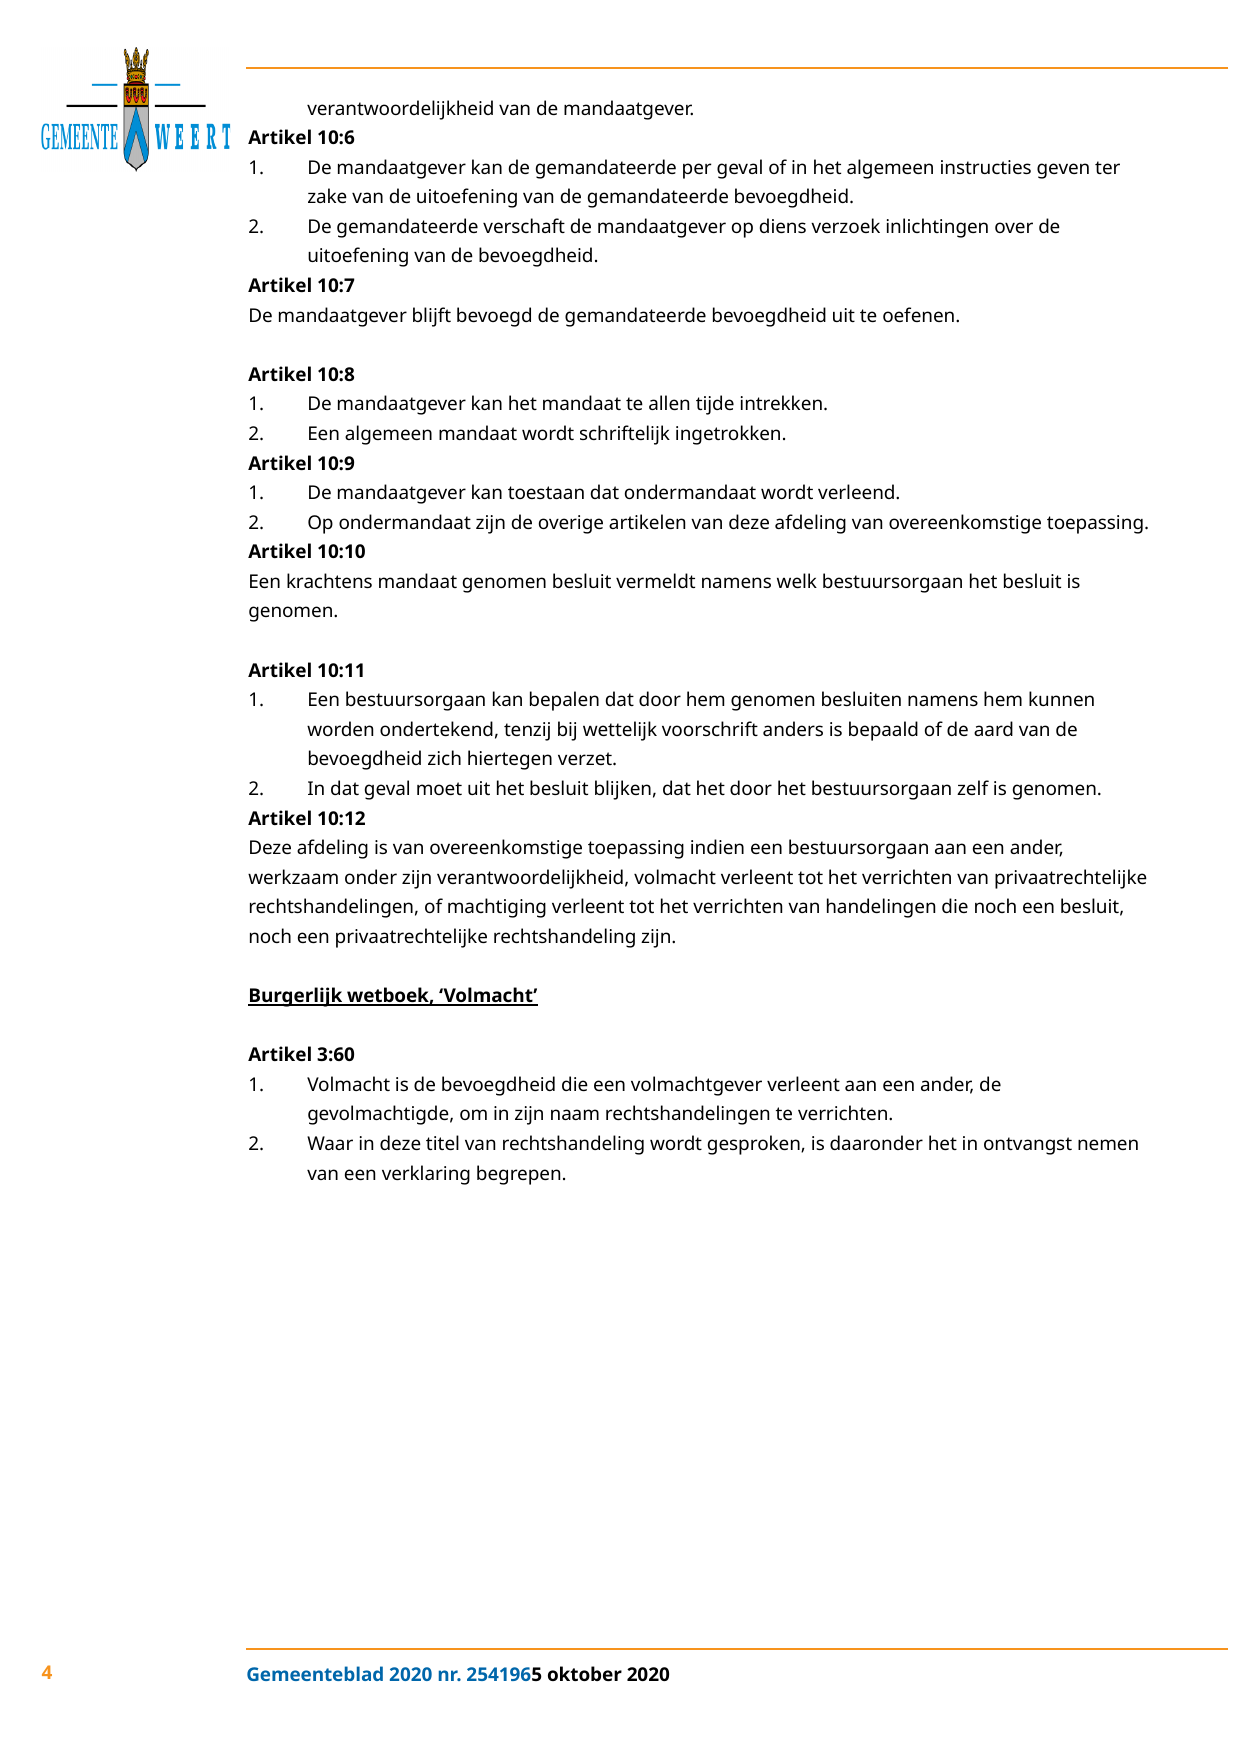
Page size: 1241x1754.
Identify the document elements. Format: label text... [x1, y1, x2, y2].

list Waar in deze titel van rechtshandeling wordt gesproken, is daaronder het in ontvangst nemen van een verklaring begrepen. [248, 1130, 1152, 1186]
text Artikel 10:11 [248, 657, 1152, 683]
list De mandaatgever kan toestaan dat ondermandaat wordt verleend. [248, 479, 1152, 505]
list De gemandateerde verschaft de mandaatgever op diens verzoek inlichtingen over de uitoefening van de bevoegdheid. [248, 213, 1152, 268]
list Een bestuursorgaan kan bepalen dat door hem genomen besluiten namens hem kunnen worden ondertekend, tenzij bij wettelijk voorschrift anders is bepaald of de aard van de bevoegdheid zich hiertegen verzet. [248, 686, 1152, 771]
list Een algemeen mandaat wordt schriftelijk ingetrokken. [248, 420, 1152, 446]
list De mandaatgever kan de gemandateerde per geval of in het algemeen instructies geven ter zake van de uitoefening van de gemandateerde bevoegdheid. [248, 154, 1152, 209]
list Op ondermandaat zijn de overige artikelen van deze afdeling van overeenkomstige toepassing. [248, 509, 1152, 535]
list Volmacht is de bevoegdheid die een volmachtgever verleent aan een ander, de gevolmachtigde, om in zijn naam rechtshandelingen te verrichten. [248, 1071, 1152, 1126]
list De mandaatgever kan het mandaat te allen tijde intrekken. [248, 391, 1152, 416]
text Burgerlijk wetboek, ‘Volmacht’ [248, 982, 1152, 1008]
text Artikel 10:7 [248, 272, 1152, 298]
text De mandaatgever blijft bevoegd de gemandateerde bevoegdheid uit te oefenen. [248, 302, 1152, 328]
picture [41, 47, 231, 172]
text Een krachtens mandaat genomen besluit vermeldt namens welk bestuursorgaan het besluit is genomen. [248, 568, 1152, 623]
text Artikel 10:12 [248, 805, 1152, 831]
text Artikel 10:6 [248, 124, 1152, 150]
text Deze afdeling is van overeenkomstige toepassing indien een bestuursorgaan aan een ander, werkzaam onder zijn verantwoordelijkheid, volmacht verleent tot het verrichten van privaatrechtelijke rechtshandelingen, of machtiging verleent tot het verrichten van handelingen die noch een besluit, noch een privaatrechtelijke rechtshandeling zijn. [248, 834, 1152, 949]
text Artikel 10:9 [248, 450, 1152, 476]
list verantwoordelijkheid van de mandaatgever. [248, 95, 1152, 121]
text Artikel 3:60 [248, 1041, 1152, 1067]
list In dat geval moet uit het besluit blijken, dat het door het bestuursorgaan zelf is genomen. [248, 775, 1152, 801]
text Artikel 10:10 [248, 538, 1152, 564]
text Artikel 10:8 [248, 361, 1152, 387]
